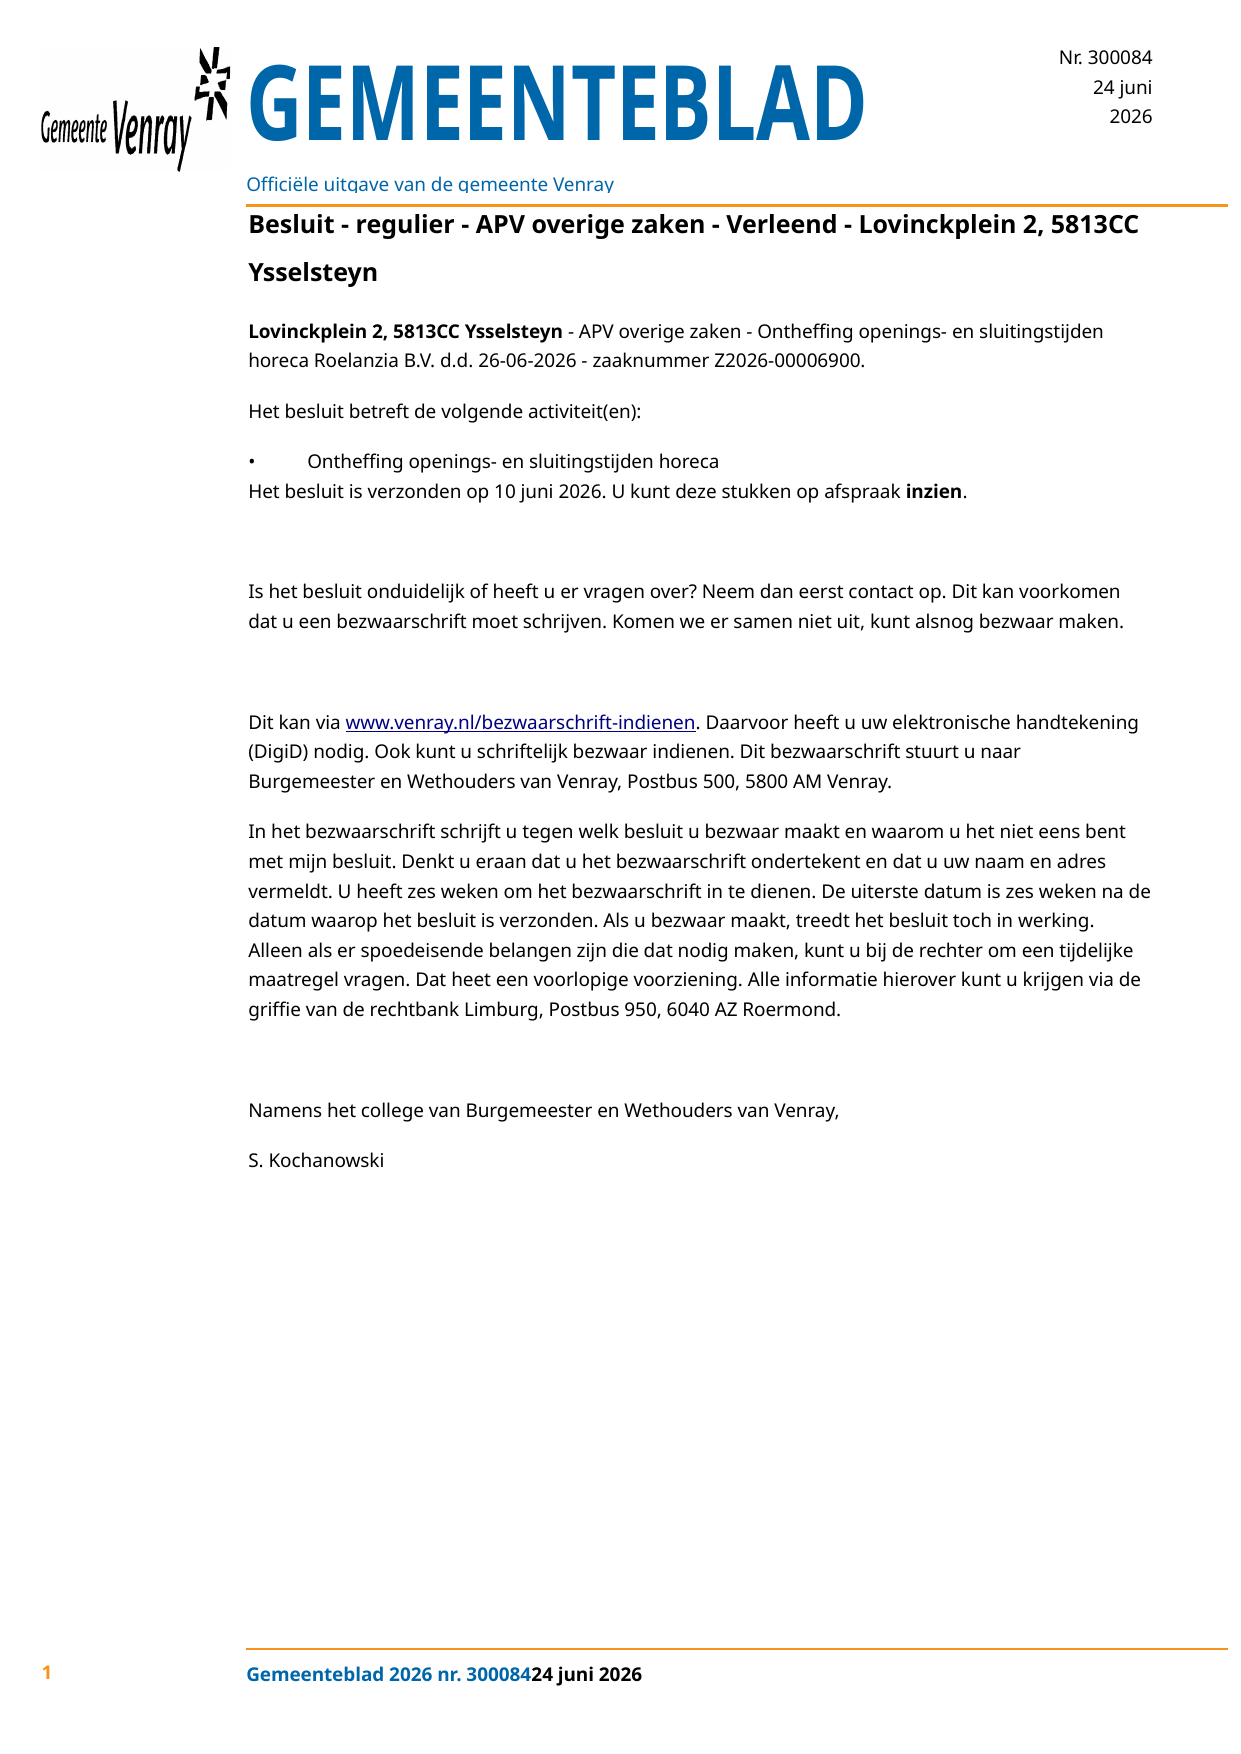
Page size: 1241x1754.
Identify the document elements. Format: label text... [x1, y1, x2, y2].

text Dit kan via www.venray.nl/bezwaarschrift-indienen. Daarvoor heeft u uw elektronische handtekening (DigiD) nodig. Ook kunt u schriftelijk bezwaar indienen. Dit bezwaarschrift stuurt u naar Burgemeester en Wethouders van Venray, Postbus 500, 5800 AM Venray. [248, 709, 1152, 794]
text Is het besluit onduidelijk of heeft u er vragen over? Neem dan eerst contact op. Dit kan voorkomen dat u een bezwaarschrift moet schrijven. Komen we er samen niet uit, kunt alsnog bezwaar maken. [248, 579, 1152, 634]
picture [41, 47, 231, 172]
text Besluit - regulier - APV overige zaken - Verleend - Lovinckplein 2, 5813CC Ysselsteyn [248, 207, 1152, 288]
text In het bezwaarschrift schrijft u tegen welk besluit u bezwaar maakt en waarom u het niet eens bent met mijn besluit. Denkt u eraan dat u het bezwaarschrift ondertekent en dat u uw naam en adres vermeldt. U heeft zes weken om het bezwaarschrift in te dienen. De uiterste datum is zes weken na de datum waarop het besluit is verzonden. Als u bezwaar maakt, treedt het besluit toch in werking. Alleen als er spoedeisende belangen zijn die dat nodig maken, kunt u bij de rechter om een tijdelijke maatregel vragen. Dat heet een voorlopige voorziening. Alle informatie hierover kunt u krijgen via de griffie van de rechtbank Limburg, Postbus 950, 6040 AZ Roermond. [248, 819, 1152, 1022]
text Het besluit is verzonden op 10 juni 2026. U kunt deze stukken op afspraak inzien. [248, 478, 1152, 504]
text Het besluit betreft de volgende activiteit(en): [248, 398, 1152, 424]
text S. Kochanowski [248, 1147, 1152, 1173]
list Ontheffing openings- en sluitingstijden horeca [248, 448, 1152, 474]
text Lovinckplein 2, 5813CC Ysselsteyn - APV overige zaken - Ontheffing openings- en sluitingstijden horeca Roelanzia B.V. d.d. 26-06-2026 - zaaknummer Z2026-00006900. [248, 318, 1152, 373]
text Namens het college van Burgemeester en Wethouders van Venray, [248, 1097, 1152, 1123]
